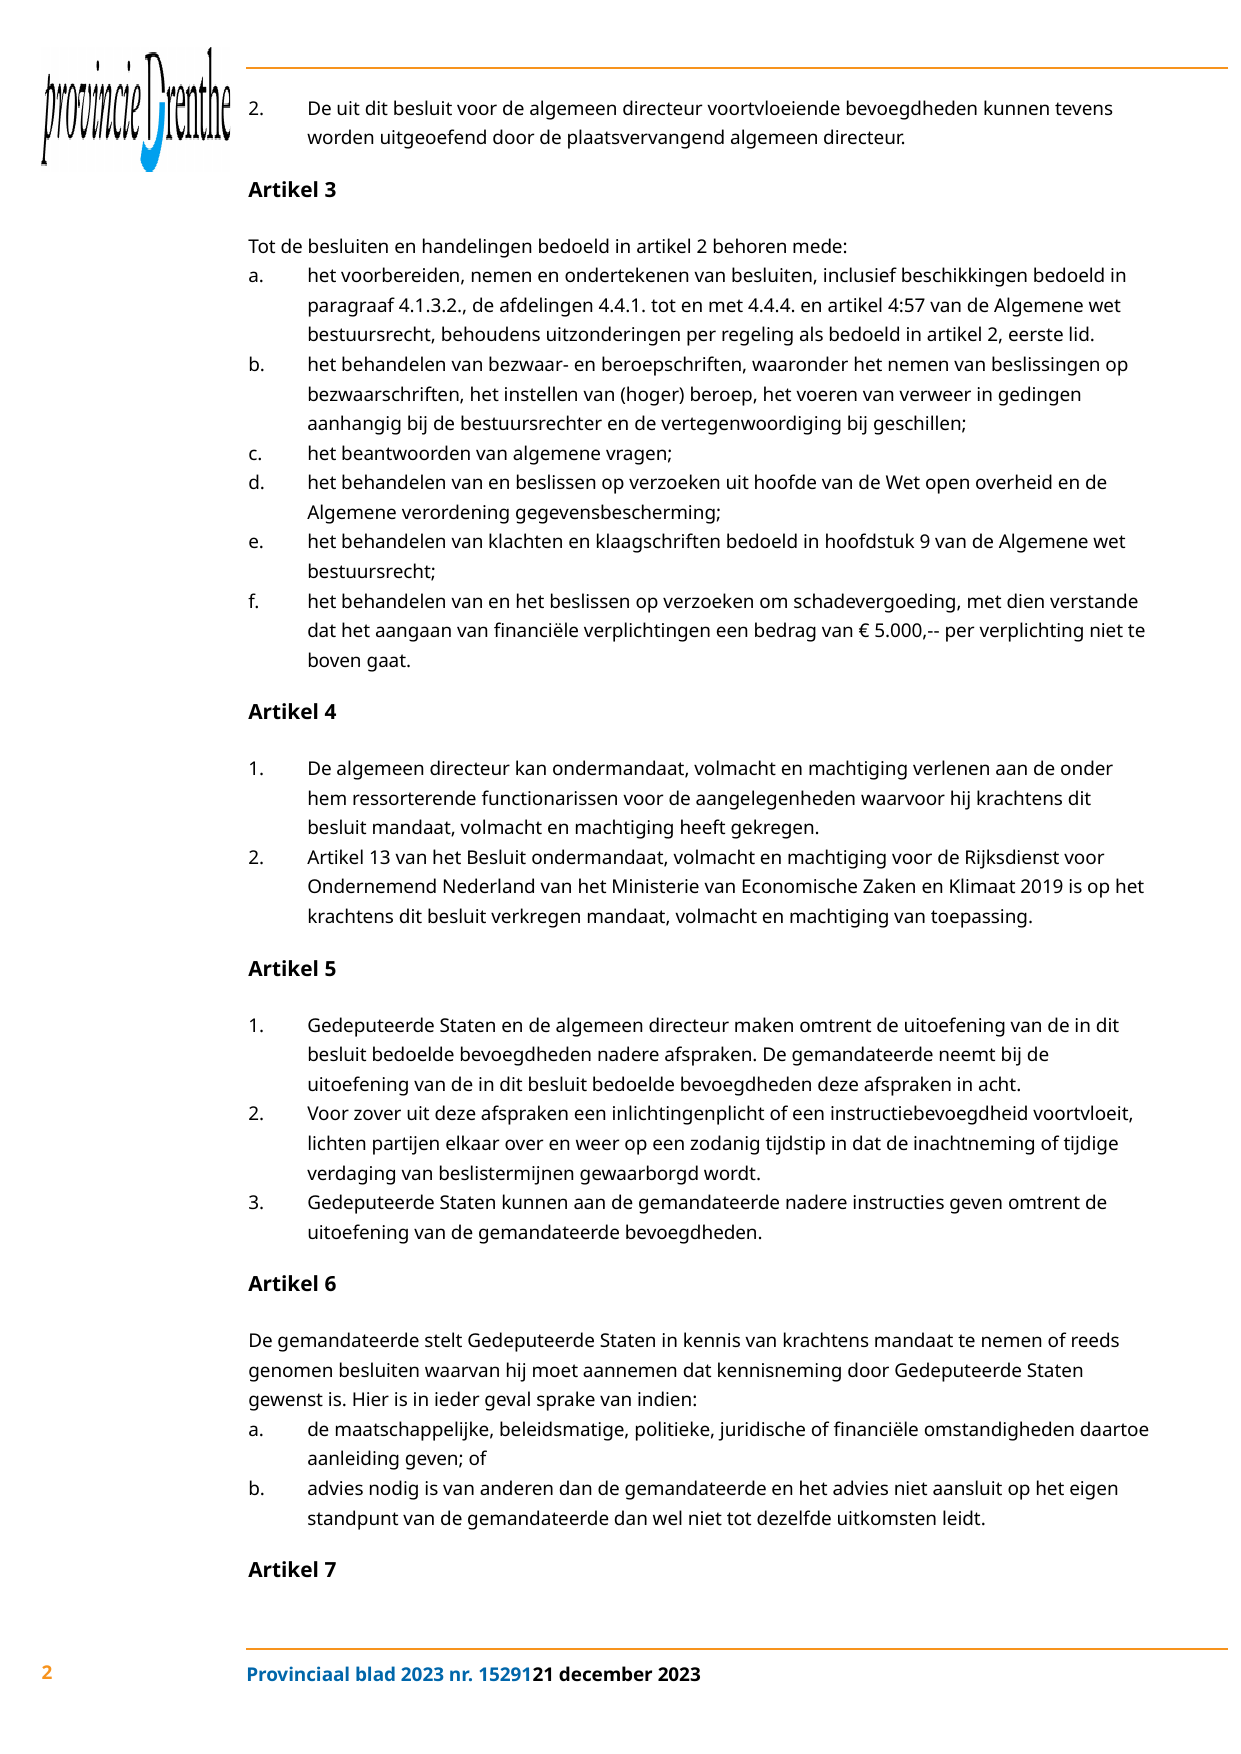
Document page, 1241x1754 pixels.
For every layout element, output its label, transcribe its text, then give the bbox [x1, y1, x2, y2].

text Artikel 5 [248, 954, 1152, 982]
list het beantwoorden van algemene vragen; [248, 440, 1152, 466]
list advies nodig is van anderen dan de gemandateerde en het advies niet aansluit op het eigen standpunt van de gemandateerde dan wel niet tot dezelfde uitkomsten leidt. [248, 1475, 1152, 1531]
list Voor zover uit deze afspraken een inlichtingenplicht of een instructiebevoegdheid voortvloeit, lichten partijen elkaar over en weer op een zodanig tijdstip in dat de inachtneming of tijdige verdaging van beslistermijnen gewaarborgd wordt. [248, 1101, 1152, 1185]
list de maatschappelijke, beleidsmatige, politieke, juridische of financiële omstandigheden daartoe aanleiding geven; of [248, 1416, 1152, 1471]
text Artikel 6 [248, 1269, 1152, 1298]
text Artikel 3 [248, 175, 1152, 203]
picture [41, 47, 231, 172]
text Tot de besluiten en handelingen bedoeld in artikel 2 behoren mede: [248, 233, 1152, 258]
list Gedeputeerde Staten en de algemeen directeur maken omtrent de uitoefening van de in dit besluit bedoelde bevoegdheden nadere afspraken. De gemandateerde neemt bij de uitoefening van de in dit besluit bedoelde bevoegdheden deze afspraken in acht. [248, 1012, 1152, 1097]
text Artikel 4 [248, 697, 1152, 726]
list het behandelen van en het beslissen op verzoeken om schadevergoeding, met dien verstande dat het aangaan van financiële verplichtingen een bedrag van € 5.000,-- per verplichting niet te boven gaat. [248, 588, 1152, 673]
list Artikel 13 van het Besluit ondermandaat, volmacht en machtiging voor de Rijksdienst voor Ondernemend Nederland van het Ministerie van Economische Zaken en Klimaat 2019 is op het krachtens dit besluit verkregen mandaat, volmacht en machtiging van toepassing. [248, 844, 1152, 929]
list het behandelen van en beslissen op verzoeken uit hoofde van de Wet open overheid en de Algemene verordening gegevensbescherming; [248, 469, 1152, 525]
list De uit dit besluit voor de algemeen directeur voortvloeiende bevoegdheden kunnen tevens worden uitgeoefend door de plaatsvervangend algemeen directeur. [248, 95, 1152, 150]
text De gemandateerde stelt Gedeputeerde Staten in kennis van krachtens mandaat te nemen of reeds genomen besluiten waarvan hij moet aannemen dat kennisneming door Gedeputeerde Staten gewenst is. Hier is in ieder geval sprake van indien: [248, 1327, 1152, 1412]
list Gedeputeerde Staten kunnen aan de gemandateerde nadere instructies geven omtrent de uitoefening van de gemandateerde bevoegdheden. [248, 1189, 1152, 1244]
list het voorbereiden, nemen en ondertekenen van besluiten, inclusief beschikkingen bedoeld in paragraaf 4.1.3.2., de afdelingen 4.4.1. tot en met 4.4.4. en artikel 4:57 van de Algemene wet bestuursrecht, behoudens uitzonderingen per regeling als bedoeld in artikel 2, eerste lid. [248, 262, 1152, 347]
list het behandelen van bezwaar- en beroepschriften, waaronder het nemen van beslissingen op bezwaarschriften, het instellen van (hoger) beroep, het voeren van verweer in gedingen aanhangig bij de bestuursrechter en de vertegenwoordiging bij geschillen; [248, 351, 1152, 436]
text Artikel 7 [248, 1555, 1152, 1584]
list het behandelen van klachten en klaagschriften bedoeld in hoofdstuk 9 van de Algemene wet bestuursrecht; [248, 529, 1152, 584]
list De algemeen directeur kan ondermandaat, volmacht en machtiging verlenen aan de onder hem ressorterende functionarissen voor de aangelegenheden waarvoor hij krachtens dit besluit mandaat, volmacht en machtiging heeft gekregen. [248, 755, 1152, 840]
